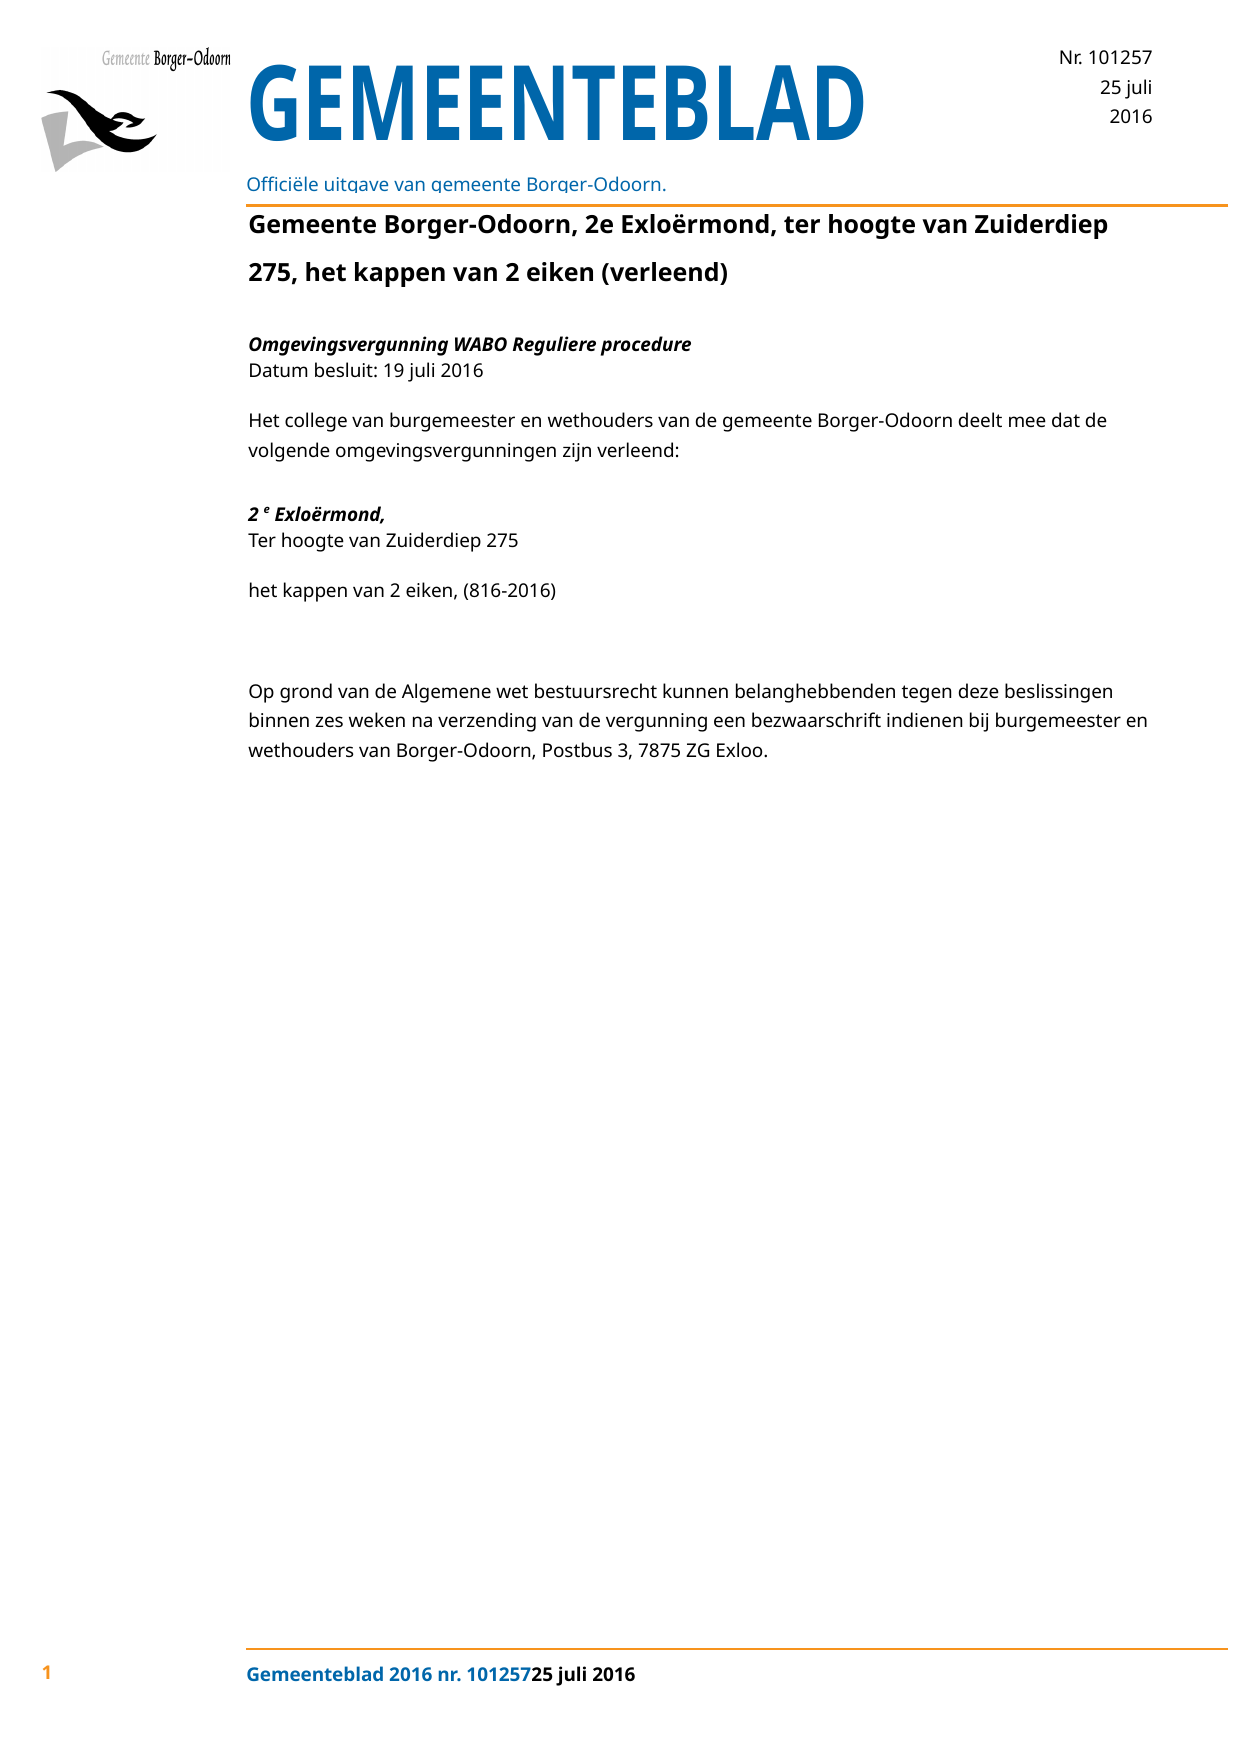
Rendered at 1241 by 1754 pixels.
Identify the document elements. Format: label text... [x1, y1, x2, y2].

text Gemeente Borger-Odoorn, 2e Exloërmond, ter hoogte van Zuiderdiep 275, het kappen van 2 eiken (verleend) [248, 207, 1152, 288]
text Ter hoogte van Zuiderdiep 275 [248, 527, 1152, 553]
picture [41, 47, 231, 172]
text 2 e Exloërmond, [248, 501, 1152, 527]
text Het college van burgemeester en wethouders van de gemeente Borger-Odoorn deelt mee dat de volgende omgevingsvergunningen zijn verleend: [248, 408, 1152, 463]
text Datum besluit: 19 juli 2016 [248, 357, 1152, 383]
text het kappen van 2 eiken, (816-2016) [248, 577, 1152, 603]
text Omgevingsvergunning WABO Reguliere procedure [248, 331, 1152, 357]
text Op grond van de Algemene wet bestuursrecht kunnen belanghebbenden tegen deze beslissingen binnen zes weken na verzending van de vergunning een bezwaarschrift indienen bij burgemeester en wethouders van Borger-Odoorn, Postbus 3, 7875 ZG Exloo. [248, 678, 1152, 763]
